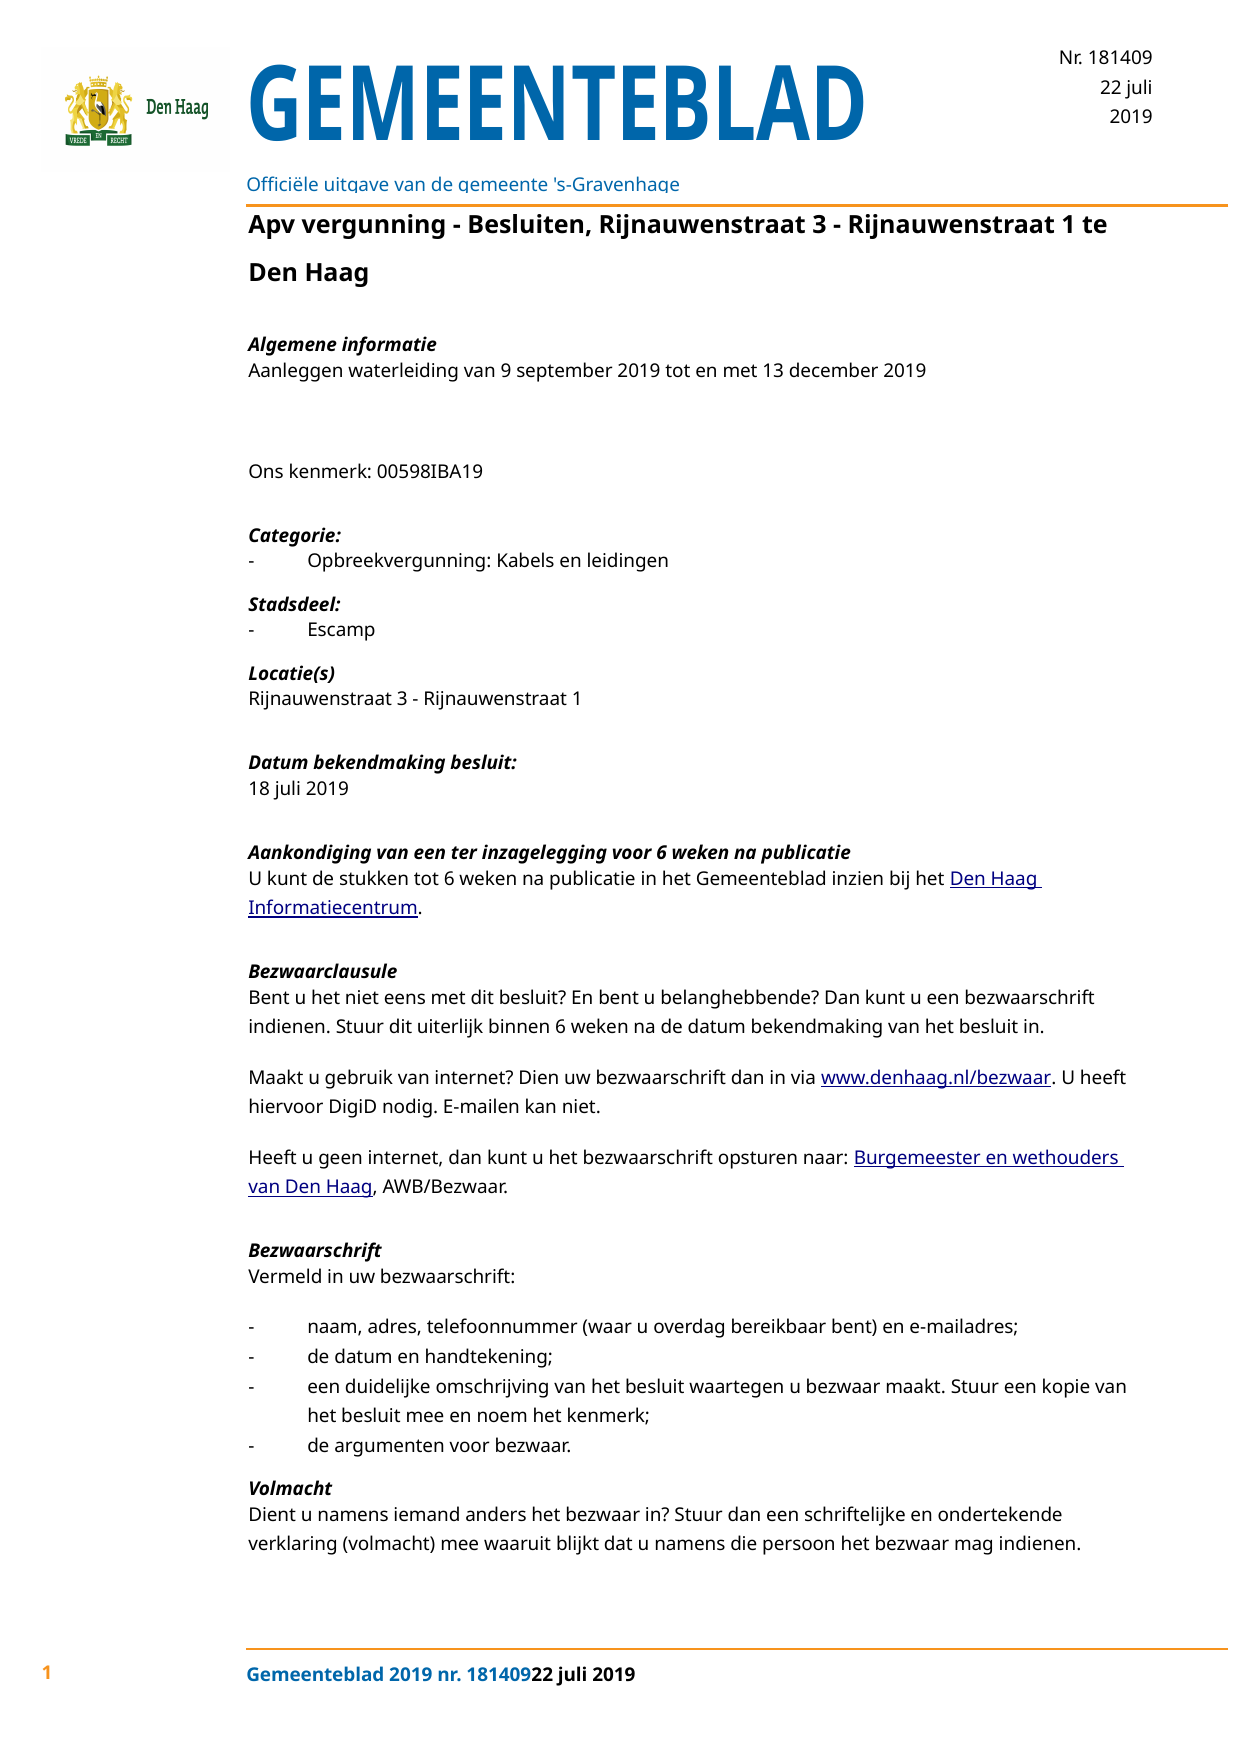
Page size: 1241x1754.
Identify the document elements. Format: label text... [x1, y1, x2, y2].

list de datum en handtekening; [248, 1343, 1152, 1369]
text Aankondiging van een ter inzagelegging voor 6 weken na publicatie [248, 839, 1152, 865]
text Bezwaarschrift [248, 1238, 1152, 1263]
text Ons kenmerk: 00598IBA19 [248, 458, 1152, 484]
list de argumenten voor bezwaar. [248, 1432, 1152, 1458]
text Stadsdeel: [248, 591, 1152, 617]
text 18 juli 2019 [248, 775, 1152, 801]
text Apv vergunning - Besluiten, Rijnauwenstraat 3 - Rijnauwenstraat 1 te Den Haag [248, 207, 1152, 288]
text Maakt u gebruik van internet? Dien uw bezwaarschrift dan in via www.denhaag.nl/bezwaar. U heeft hiervoor DigiD nodig. E-mailen kan niet. [248, 1064, 1152, 1119]
list naam, adres, telefoonnummer (waar u overdag bereikbaar bent) en e-mailadres; [248, 1314, 1152, 1339]
text Volmacht [248, 1475, 1152, 1501]
text Heeft u geen internet, dan kunt u het bezwaarschrift opsturen naar: Burgemeester en wethouders van Den Haag, AWB/Bezwaar. [248, 1144, 1152, 1199]
text Dient u namens iemand anders het bezwaar in? Stuur dan een schriftelijke en ondertekende verklaring (volmacht) mee waaruit blijkt dat u namens die persoon het bezwaar mag indienen. [248, 1501, 1152, 1556]
picture [41, 47, 231, 172]
list Escamp [248, 617, 1152, 642]
text U kunt de stukken tot 6 weken na publicatie in het Gemeenteblad inzien bij het Den Haag Informatiecentrum. [248, 865, 1152, 920]
text Vermeld in uw bezwaarschrift: [248, 1263, 1152, 1289]
list Opbreekvergunning: Kabels en leidingen [248, 548, 1152, 573]
text Bezwaarclausule [248, 958, 1152, 984]
text Datum bekendmaking besluit: [248, 749, 1152, 775]
text Categorie: [248, 522, 1152, 548]
text Aanleggen waterleiding van 9 september 2019 tot en met 13 december 2019 [248, 357, 1152, 383]
text Rijnauwenstraat 3 - Rijnauwenstraat 1 [248, 685, 1152, 711]
text Locatie(s) [248, 660, 1152, 685]
text Algemene informatie [248, 331, 1152, 357]
text Bent u het niet eens met dit besluit? En bent u belanghebbende? Dan kunt u een bezwaarschrift indienen. Stuur dit uiterlijk binnen 6 weken na de datum bekendmaking van het besluit in. [248, 984, 1152, 1039]
list een duidelijke omschrijving van het besluit waartegen u bezwaar maakt. Stuur een kopie van het besluit mee en noem het kenmerk; [248, 1373, 1152, 1428]
